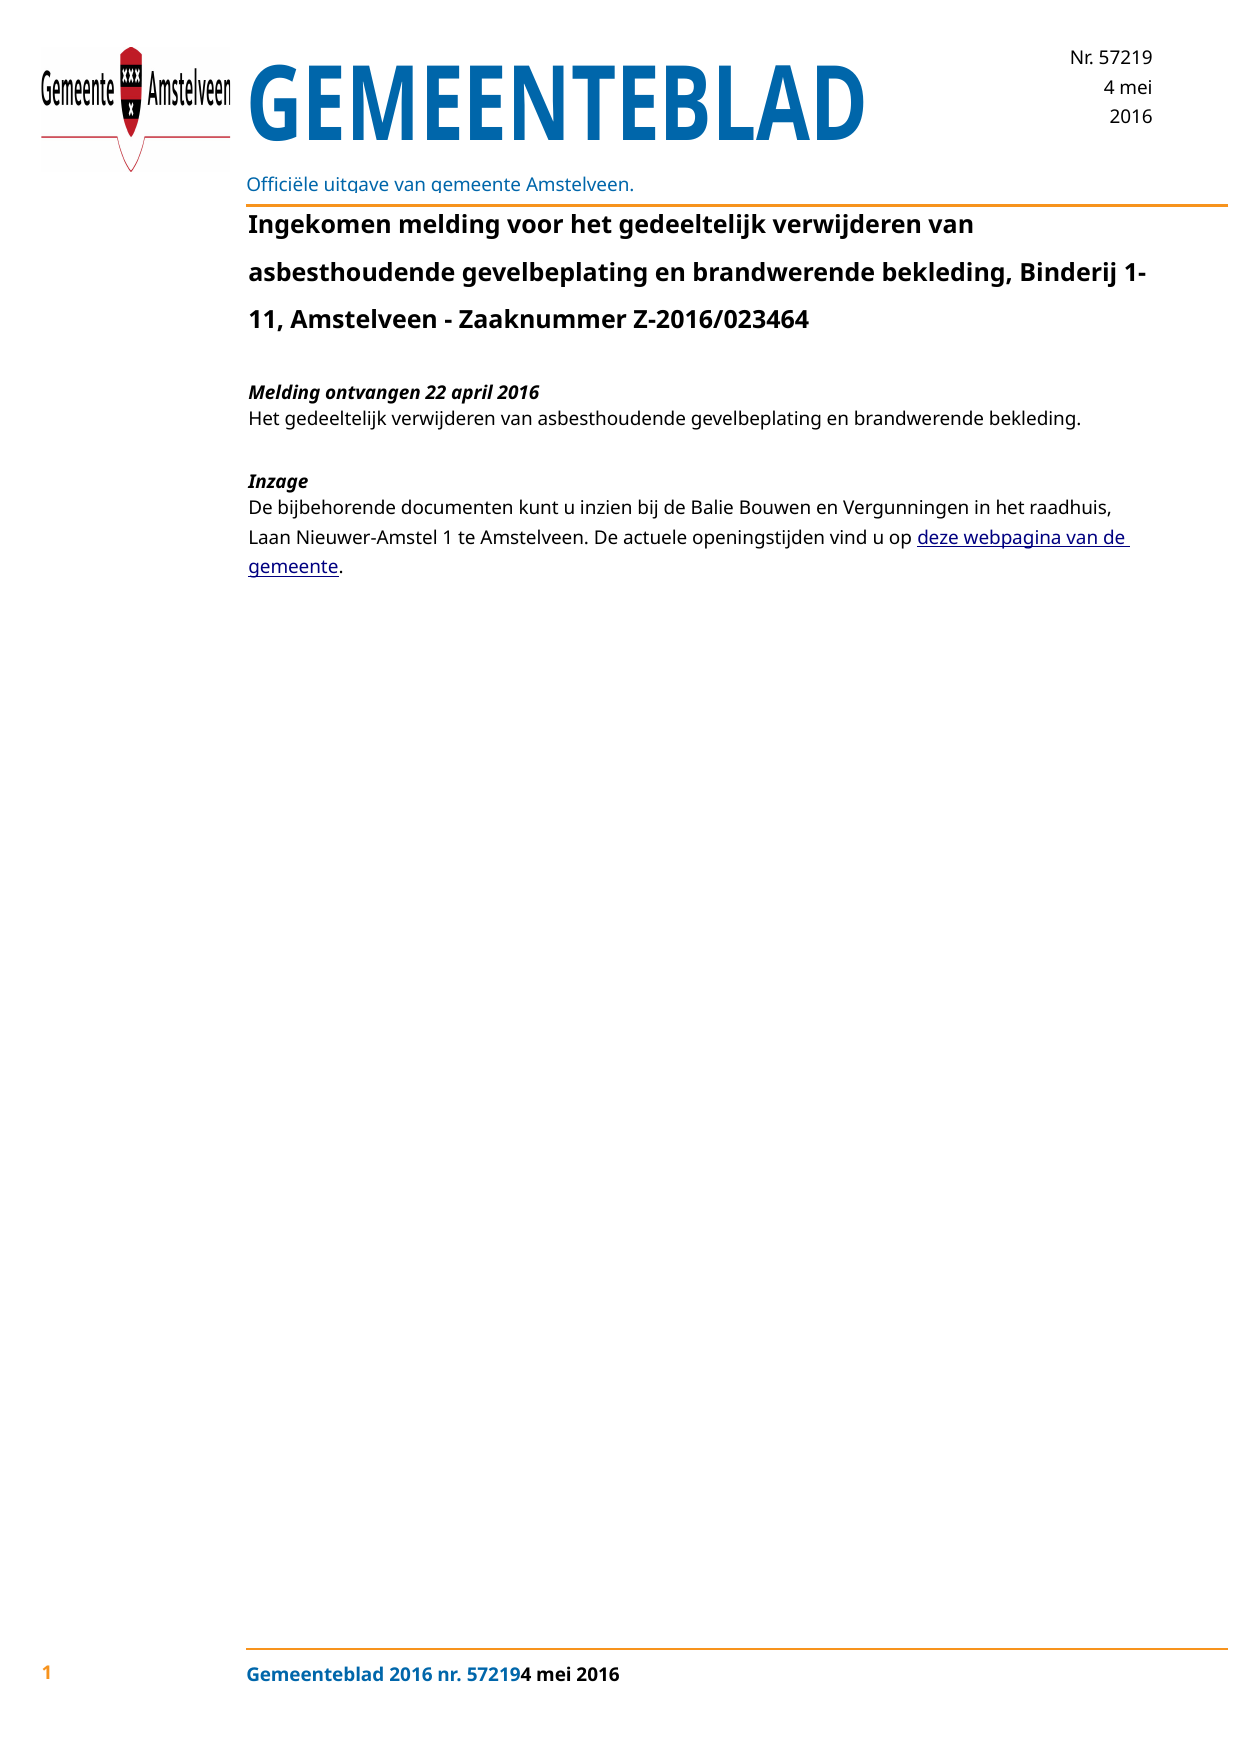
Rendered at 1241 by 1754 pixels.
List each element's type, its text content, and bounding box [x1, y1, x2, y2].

text Het gedeeltelijk verwijderen van asbesthoudende gevelbeplating en brandwerende bekleding. [248, 405, 1152, 431]
text De bijbehorende documenten kunt u inzien bij de Balie Bouwen en Vergunningen in het raadhuis, Laan Nieuwer-Amstel 1 te Amstelveen. De actuele openingstijden vind u op deze webpagina van de gemeente. [248, 494, 1152, 579]
text Inzage [248, 469, 1152, 494]
text Ingekomen melding voor het gedeeltelijk verwijderen van asbesthoudende gevelbeplating en brandwerende bekleding, Binderij 1-11, Amstelveen - Zaaknummer Z-2016/023464 [248, 207, 1152, 336]
text Melding ontvangen 22 april 2016 [248, 379, 1152, 405]
picture [41, 47, 231, 172]
